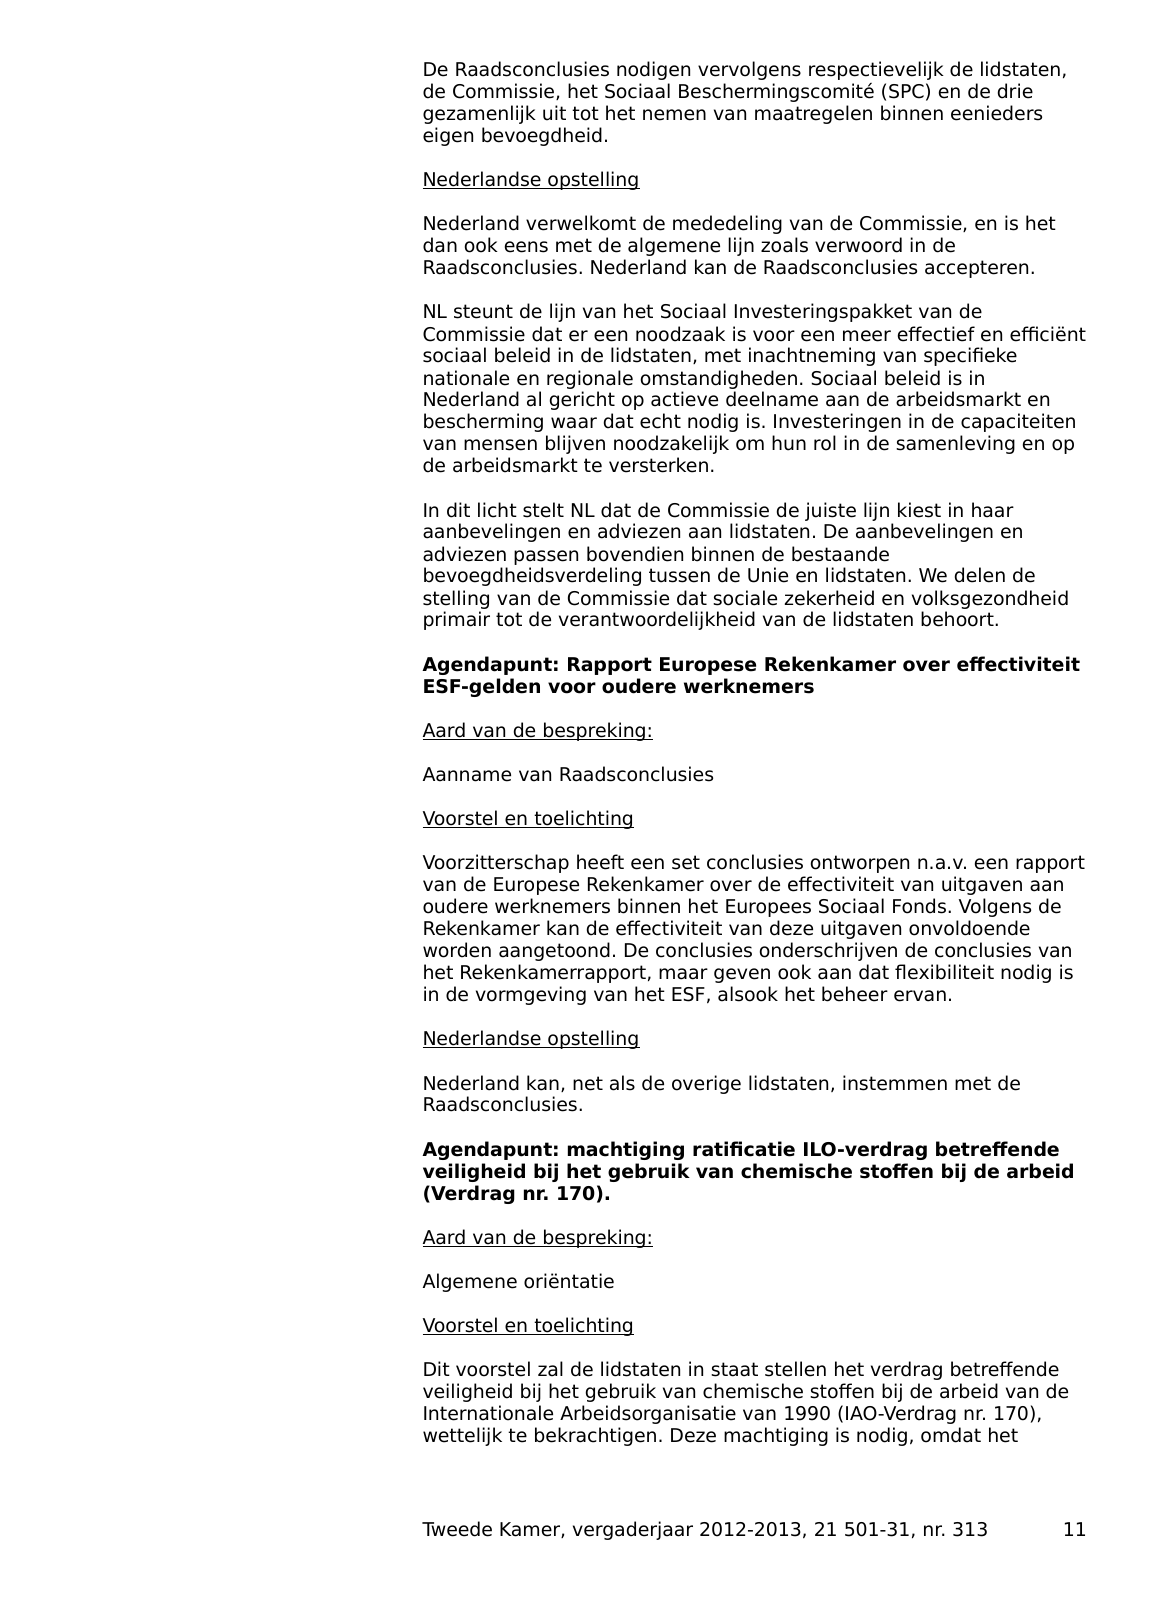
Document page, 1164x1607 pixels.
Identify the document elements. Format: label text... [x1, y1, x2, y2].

subtitle Agendapunt: machtiging ratificatie ILO-verdrag betreffende veiligheid bij het gebruik van chemische stoffen bij de arbeid (Verdrag nr. 170). [422, 1138, 1087, 1204]
subtitle Voorstel en toelichting [422, 1315, 1087, 1337]
text Nederland verwelkomt de mededeling van de Commissie, en is het dan ook eens met de algemene lijn zoals verwoord in de Raadsconclusies. Nederland kan de Raadsconclusies accepteren. [422, 213, 1087, 279]
text NL steunt de lijn van het Sociaal Investeringspakket van de Commissie dat er een noodzaak is voor een meer effectief en efficiënt sociaal beleid in de lidstaten, met inachtneming van specifieke nationale en regionale omstandigheden. Sociaal beleid is in Nederland al gericht op actieve deelname aan de arbeidsmarkt en bescherming waar dat echt nodig is. Investeringen in de capaciteiten van mensen blijven noodzakelijk om hun rol in de samenleving en op de arbeidsmarkt te versterken. [422, 301, 1087, 477]
subtitle Nederlandse opstelling [422, 169, 1087, 191]
text Aanname van Raadsconclusies [422, 764, 1087, 786]
subtitle Aard van de bespreking: [422, 1227, 1087, 1249]
subtitle Agendapunt: Rapport Europese Rekenkamer over effectiviteit ESF-gelden voor oudere werknemers [422, 653, 1087, 697]
text Dit voorstel zal de lidstaten in staat stellen het verdrag betreffende veiligheid bij het gebruik van chemische stoffen bij de arbeid van de Internationale Arbeidsorganisatie van 1990 (IAO-Verdrag nr. 170), wettelijk te bekrachtigen. Deze machtiging is nodig, omdat het [422, 1359, 1087, 1447]
text Algemene oriëntatie [422, 1271, 1087, 1293]
text Nederland kan, net als de overige lidstaten, instemmen met de Raadsconclusies. [422, 1072, 1087, 1116]
text Voorzitterschap heeft een set conclusies ontworpen n.a.v. een rapport van de Europese Rekenkamer over de effectiviteit van uitgaven aan oudere werknemers binnen het Europees Sociaal Fonds. Volgens de Rekenkamer kan de effectiviteit van deze uitgaven onvoldoende worden aangetoond. De conclusies onderschrijven de conclusies van het Rekenkamerrapport, maar geven ook aan dat flexibiliteit nodig is in de vormgeving van het ESF, alsook het beheer ervan. [422, 852, 1087, 1006]
text In dit licht stelt NL dat de Commissie de juiste lijn kiest in haar aanbevelingen en adviezen aan lidstaten. De aanbevelingen en adviezen passen bovendien binnen de bestaande bevoegdheidsverdeling tussen de Unie en lidstaten. We delen de stelling van de Commissie dat sociale zekerheid en volksgezondheid primair tot de verantwoordelijkheid van de lidstaten behoort. [422, 499, 1087, 631]
text De Raadsconclusies nodigen vervolgens respectievelijk de lidstaten, de Commissie, het Sociaal Beschermingscomité (SPC) en de drie gezamenlijk uit tot het nemen van maatregelen binnen eenieders eigen bevoegdheid. [422, 59, 1087, 147]
subtitle Voorstel en toelichting [422, 808, 1087, 830]
subtitle Aard van de bespreking: [422, 720, 1087, 742]
subtitle Nederlandse opstelling [422, 1028, 1087, 1050]
